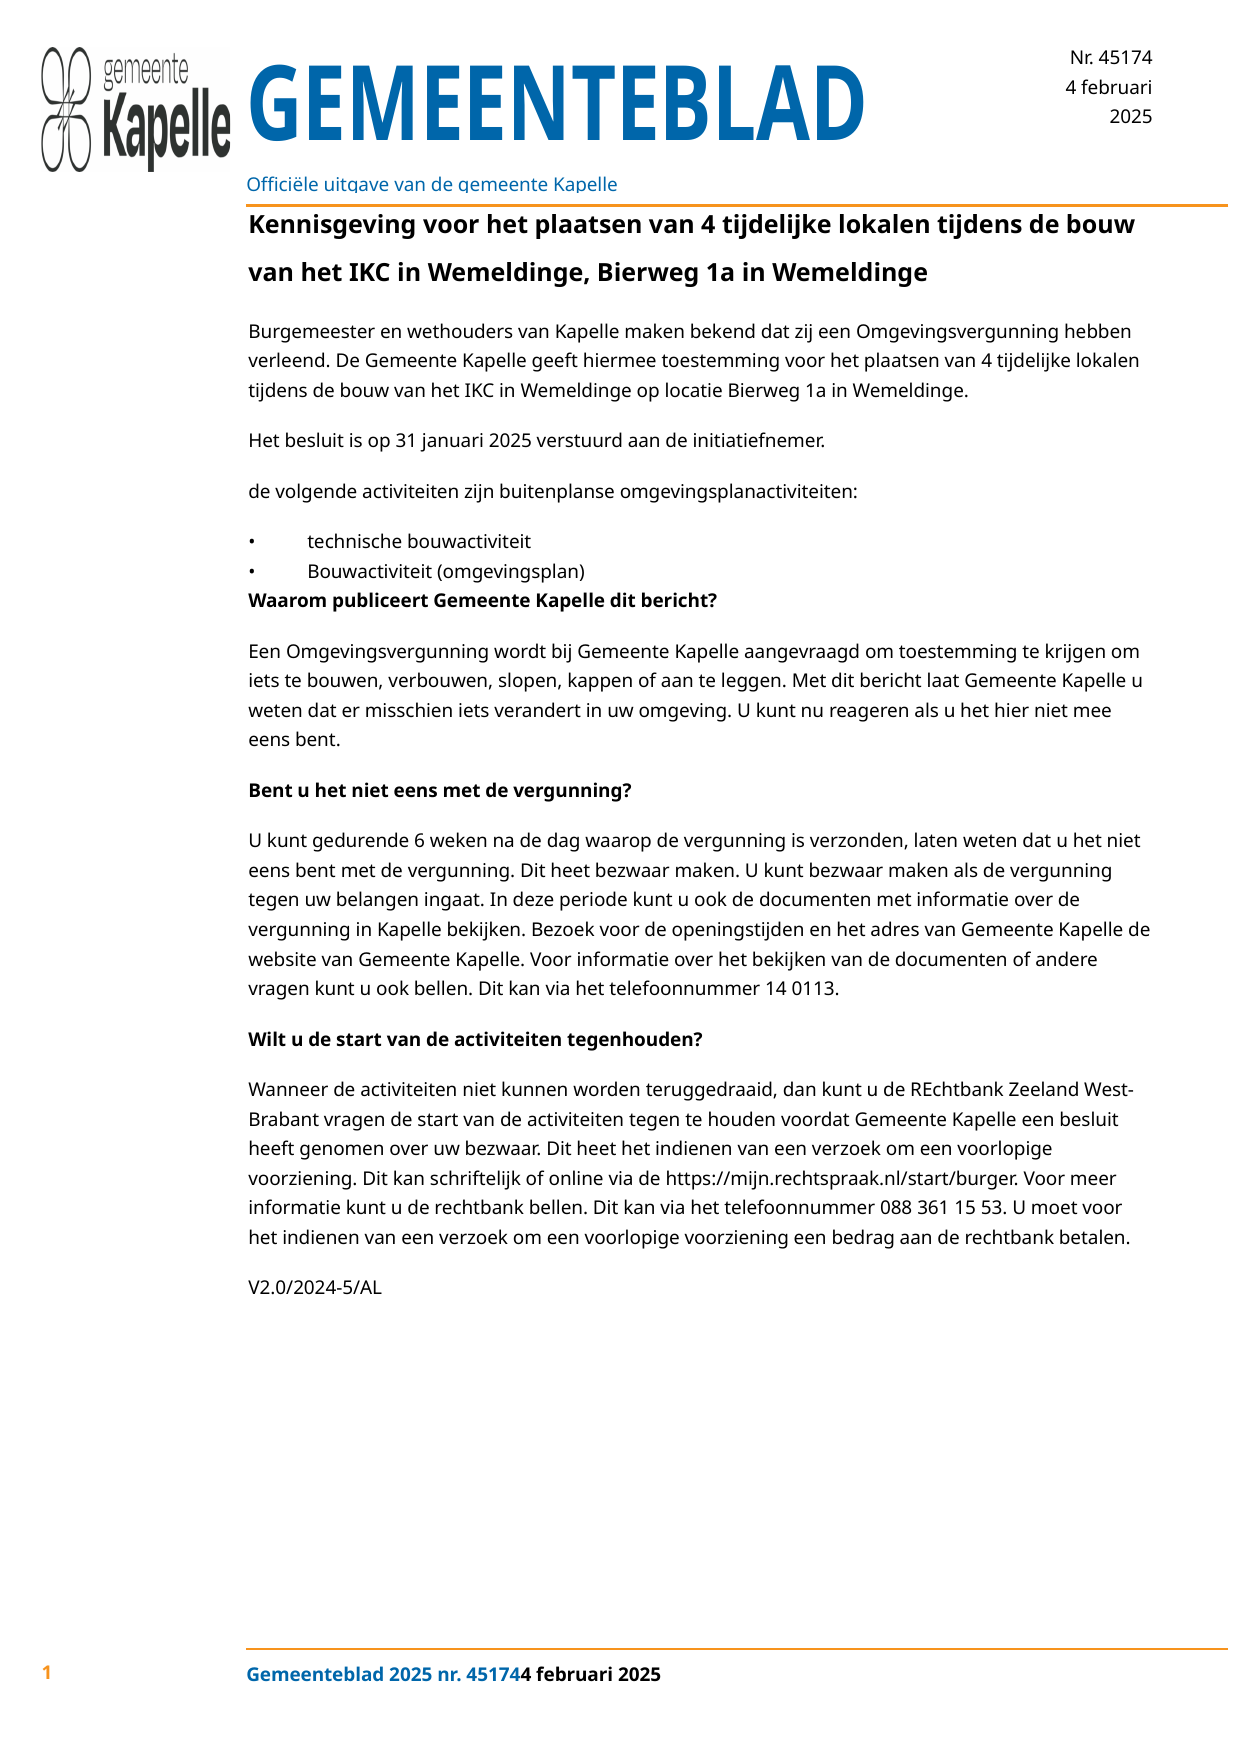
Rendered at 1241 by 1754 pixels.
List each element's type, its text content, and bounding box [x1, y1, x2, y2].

text Bent u het niet eens met de vergunning? [248, 777, 1152, 803]
picture [41, 47, 231, 172]
list technische bouwactiviteit [248, 528, 1152, 554]
text Burgemeester en wethouders van Kapelle maken bekend dat zij een Omgevingsvergunning hebben verleend. De Gemeente Kapelle geeft hiermee toestemming voor het plaatsen van 4 tijdelijke lokalen tijdens de bouw van het IKC in Wemeldinge op locatie Bierweg 1a in Wemeldinge. [248, 318, 1152, 403]
text U kunt gedurende 6 weken na de dag waarop de vergunning is verzonden, laten weten dat u het niet eens bent met de vergunning. Dit heet bezwaar maken. U kunt bezwaar maken als de vergunning tegen uw belangen ingaat. In deze periode kunt u ook de documenten met informatie over de vergunning in Kapelle bekijken. Bezoek voor de openingstijden en het adres van Gemeente Kapelle de website van Gemeente Kapelle. Voor informatie over het bekijken van de documenten of andere vragen kunt u ook bellen. Dit kan via het telefoonnummer 14 0113. [248, 827, 1152, 1001]
text Kennisgeving voor het plaatsen van 4 tijdelijke lokalen tijdens de bouw van het IKC in Wemeldinge, Bierweg 1a in Wemeldinge [248, 207, 1152, 288]
text V2.0/2024-5/AL [248, 1274, 1152, 1300]
text Wanneer de activiteiten niet kunnen worden teruggedraaid, dan kunt u de REchtbank Zeeland West-Brabant vragen de start van de activiteiten tegen te houden voordat Gemeente Kapelle een besluit heeft genomen over uw bezwaar. Dit heet het indienen van een verzoek om een voorlopige voorziening. Dit kan schriftelijk of online via de https://mijn.rechtspraak.nl/start/burger. Voor meer informatie kunt u de rechtbank bellen. Dit kan via het telefoonnummer 088 361 15 53. U moet voor het indienen van een verzoek om een voorlopige voorziening een bedrag aan de rechtbank betalen. [248, 1076, 1152, 1250]
text Een Omgevingsvergunning wordt bij Gemeente Kapelle aangevraagd om toestemming te krijgen om iets te bouwen, verbouwen, slopen, kappen of aan te leggen. Met dit bericht laat Gemeente Kapelle u weten dat er misschien iets verandert in uw omgeving. U kunt nu reageren als u het hier niet mee eens bent. [248, 638, 1152, 752]
text Waarom publiceert Gemeente Kapelle dit bericht? [248, 587, 1152, 613]
text Wilt u de start van de activiteiten tegenhouden? [248, 1026, 1152, 1052]
list Bouwactiviteit (omgevingsplan) [248, 558, 1152, 584]
text Het besluit is op 31 januari 2025 verstuurd aan de initiatiefnemer. [248, 427, 1152, 453]
text de volgende activiteiten zijn buitenplanse omgevingsplanactiviteiten: [248, 478, 1152, 504]
